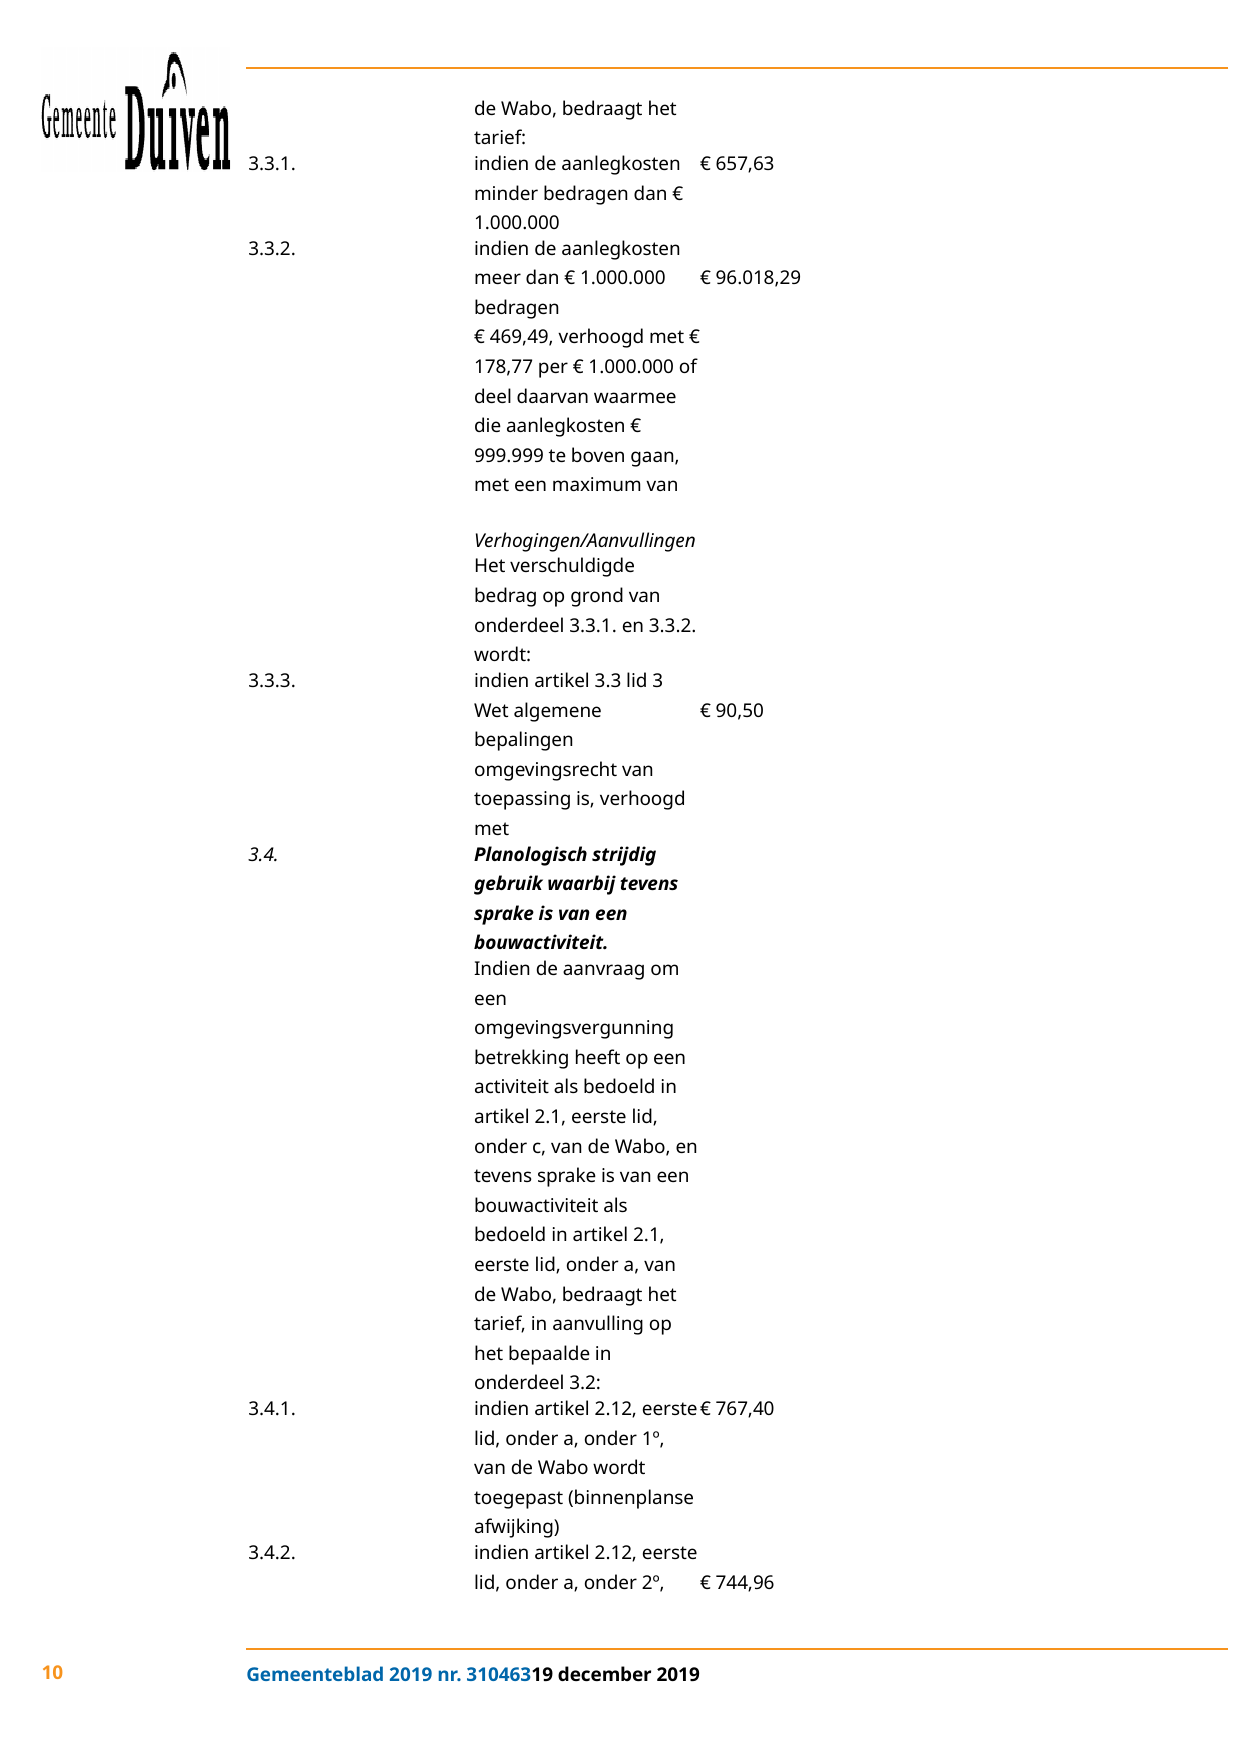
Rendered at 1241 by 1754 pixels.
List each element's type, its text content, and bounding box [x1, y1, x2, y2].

table_cell [248, 527, 474, 553]
table_cell 3.4.2. [248, 1539, 474, 1594]
table_cell [700, 841, 926, 955]
table_cell € 96.018,29 [700, 235, 926, 527]
table_cell [248, 955, 474, 1395]
table_cell indien artikel 3.3 lid 3 Wet algemene bepalingen omgevingsrecht van toepassing is, verhoogd met [474, 667, 700, 841]
table_cell Indien de aanvraag om een omgevingsvergunning betrekking heeft op een activiteit als bedoeld in artikel 2.1, eerste lid, onder c, van de Wabo, en tevens sprake is van een bouwactiviteit als bedoeld in artikel 2.1, eerste lid, onder a, van de Wabo, bedraagt het tarief, in aanvulling op het bepaalde in onderdeel 3.2: [474, 955, 700, 1395]
table_cell [248, 95, 474, 150]
table_cell 3.4. [248, 841, 474, 955]
table_cell [700, 95, 926, 150]
table_cell € 90,50 [700, 667, 926, 841]
table_cell indien artikel 2.12, eerste lid, onder a, onder 1º, van de Wabo wordt toegepast (binnenplanse afwijking) [474, 1395, 700, 1539]
table_cell Het verschuldigde bedrag op grond van onderdeel 3.3.1. en 3.3.2. wordt: [474, 553, 700, 667]
table_cell € 657,63 [700, 150, 926, 235]
table_cell 3.4.1. [248, 1395, 474, 1539]
table_cell 3.3.1. [248, 150, 474, 235]
table_cell 3.3.2. [248, 235, 474, 527]
table_cell € 767,40 [700, 1395, 926, 1539]
table_cell indien artikel 2.12, eerste lid, onder a, onder 2º, [474, 1539, 700, 1594]
table_cell indien de aanlegkosten meer dan € 1.000.000 bedragen € 469,49, verhoogd met € 178,77 per € 1.000.000 of deel daarvan waarmee die aanlegkosten € 999.999 te boven gaan, met een maximum van [474, 235, 700, 527]
table_cell Planologisch strijdig gebruik waarbij tevens sprake is van een bouwactiviteit. [474, 841, 700, 955]
table_cell [700, 553, 926, 667]
table_cell 3.3.3. [248, 667, 474, 841]
table_cell [700, 527, 926, 553]
table_cell [248, 553, 474, 667]
table_cell indien de aanlegkosten minder bedragen dan € 1.000.000 [474, 150, 700, 235]
table_cell [700, 955, 926, 1395]
table_cell € 744,96 [700, 1539, 926, 1594]
table_cell Verhogingen/Aanvullingen [474, 527, 700, 553]
table_cell de Wabo, bedraagt het tarief: [474, 95, 700, 150]
picture [41, 47, 231, 172]
